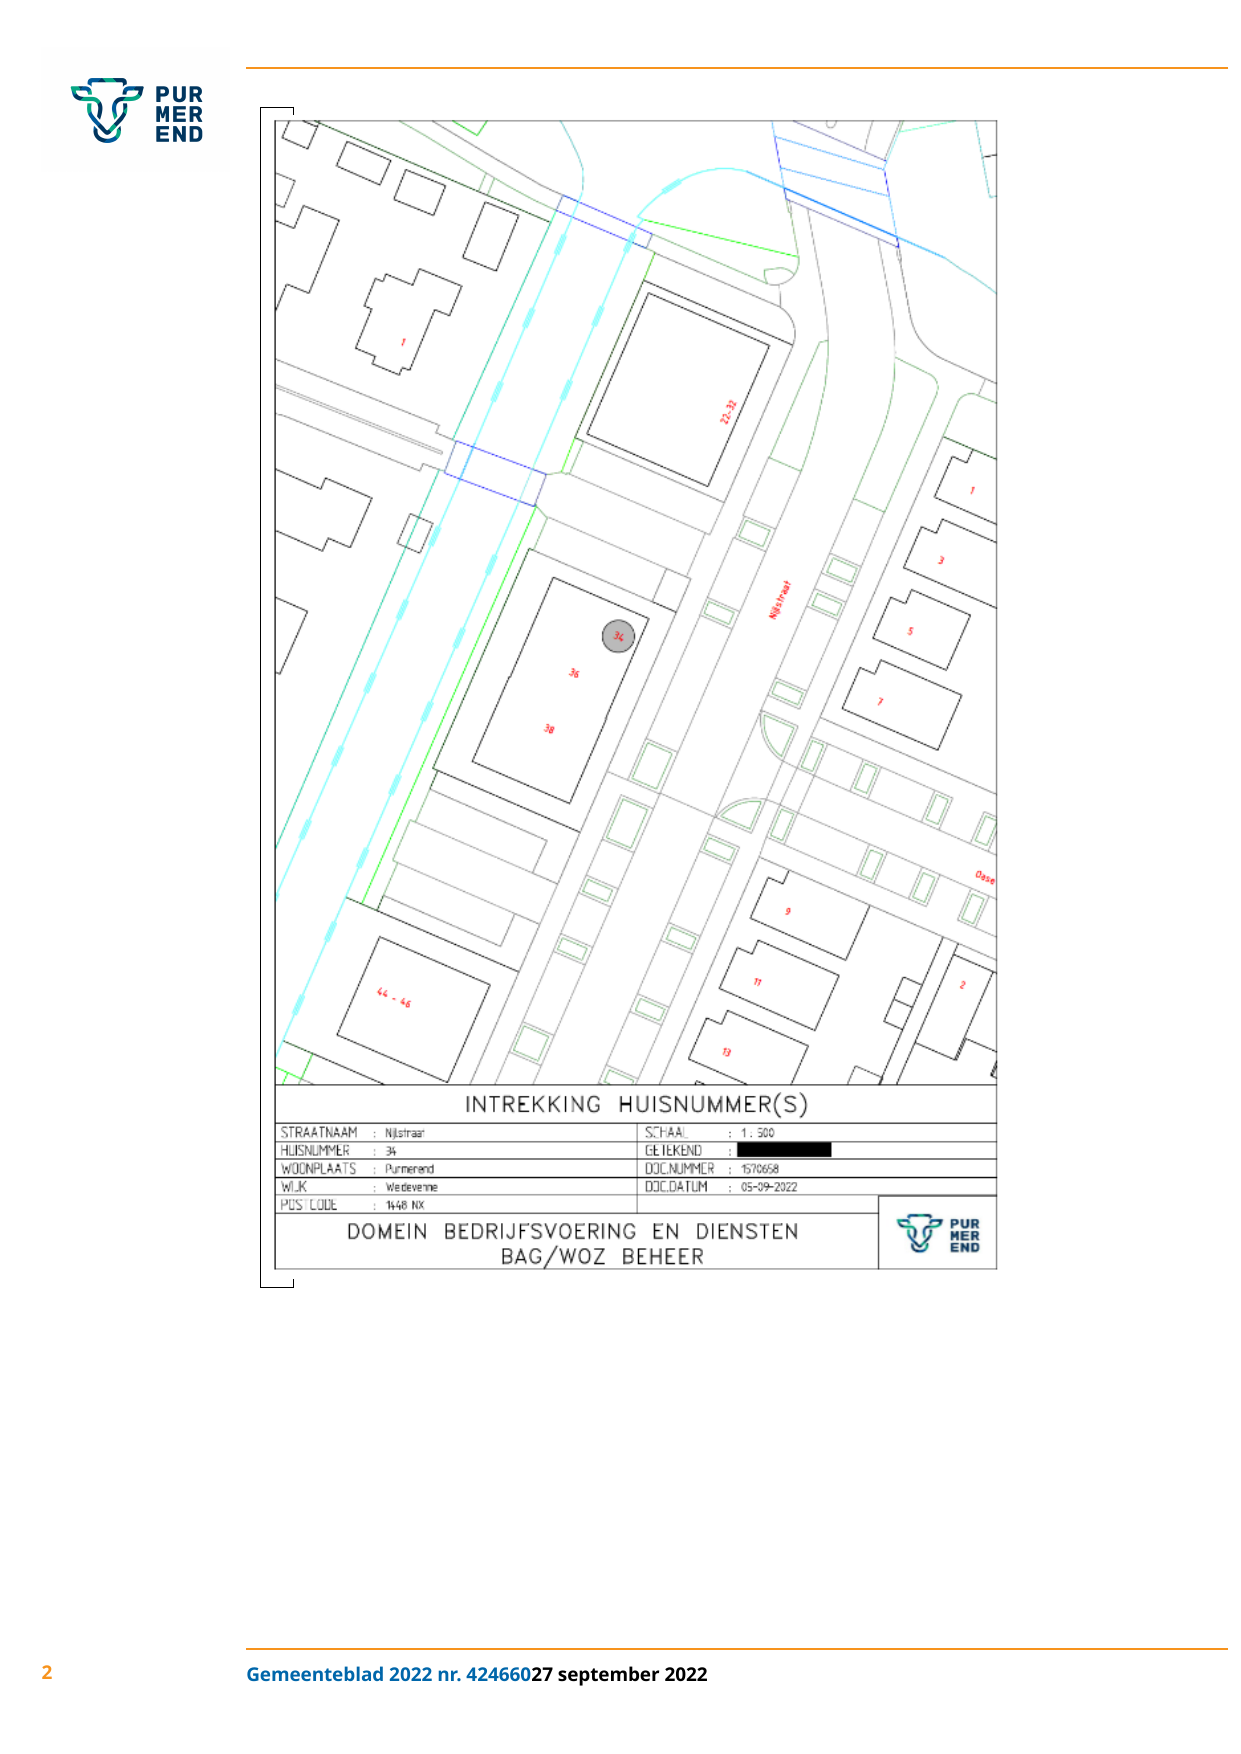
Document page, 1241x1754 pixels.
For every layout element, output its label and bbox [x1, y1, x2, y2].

picture [268, 115, 1008, 1279]
picture [41, 47, 231, 172]
